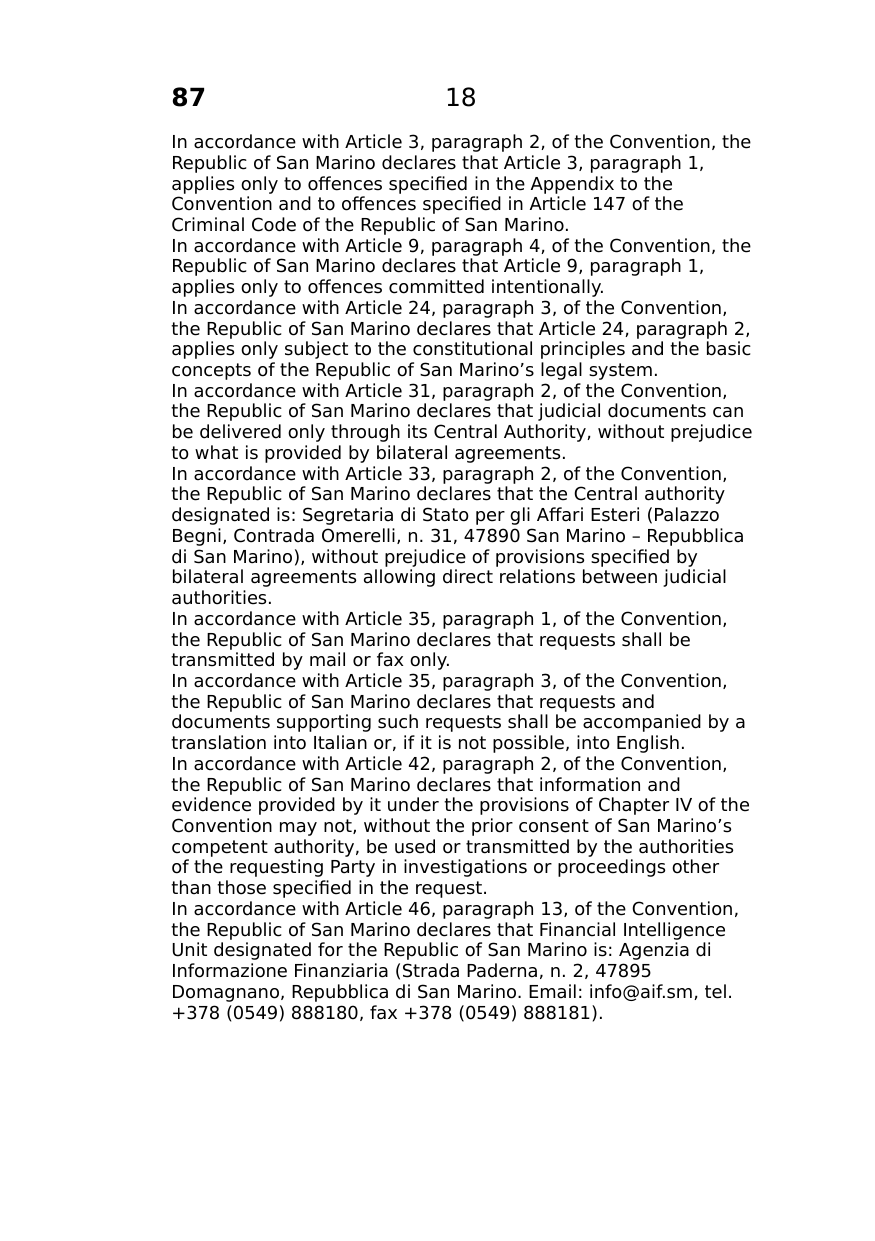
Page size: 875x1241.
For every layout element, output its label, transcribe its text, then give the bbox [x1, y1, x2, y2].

text In accordance with Article 33, paragraph 2, of the Convention, the Republic of San Marino declares that the Central authority designated is: Segretaria di Stato per gli Affari Esteri (Palazzo Begni, Contrada Omerelli, n. 31, 47890 San Marino – Repubblica di San Marino), without prejudice of provisions specified by bilateral agreements allowing direct relations between judicial authorities. [171, 463, 756, 609]
text In accordance with Article 35, paragraph 3, of the Convention, the Republic of San Marino declares that requests and documents supporting such requests shall be accompanied by a translation into Italian or, if it is not possible, into English. [171, 671, 756, 754]
text In accordance with Article 9, paragraph 4, of the Convention, the Republic of San Marino declares that Article 9, paragraph 1, applies only to offences committed intentionally. [171, 236, 756, 298]
text In accordance with Article 46, paragraph 13, of the Convention, the Republic of San Marino declares that Financial Intelligence Unit designated for the Republic of San Marino is: Agenzia di Informazione Finanziaria (Strada Paderna, n. 2, 47895 Domagnano, Repubblica di San Marino. Email: info@aif.sm, tel. +378 (0549) 888180, fax +378 (0549) 888181). [171, 899, 756, 1023]
text In accordance with Article 24, paragraph 3, of the Convention, the Republic of San Marino declares that Article 24, paragraph 2, applies only subject to the constitutional principles and the basic concepts of the Republic of San Marino’s legal system. [171, 298, 756, 381]
text In accordance with Article 31, paragraph 2, of the Convention, the Republic of San Marino declares that judicial documents can be delivered only through its Central Authority, without prejudice to what is provided by bilateral agreements. [171, 381, 756, 463]
text In accordance with Article 3, paragraph 2, of the Convention, the Republic of San Marino declares that Article 3, paragraph 1, applies only to offences specified in the Appendix to the Convention and to offences specified in Article 147 of the Criminal Code of the Republic of San Marino. [171, 132, 756, 236]
text In accordance with Article 35, paragraph 1, of the Convention, the Republic of San Marino declares that requests shall be transmitted by mail or fax only. [171, 609, 756, 671]
text In accordance with Article 42, paragraph 2, of the Convention, the Republic of San Marino declares that information and evidence provided by it under the provisions of Chapter IV of the Convention may not, without the prior consent of San Marino’s competent authority, be used or transmitted by the authorities of the requesting Party in investigations or proceedings other than those specified in the request. [171, 754, 756, 899]
